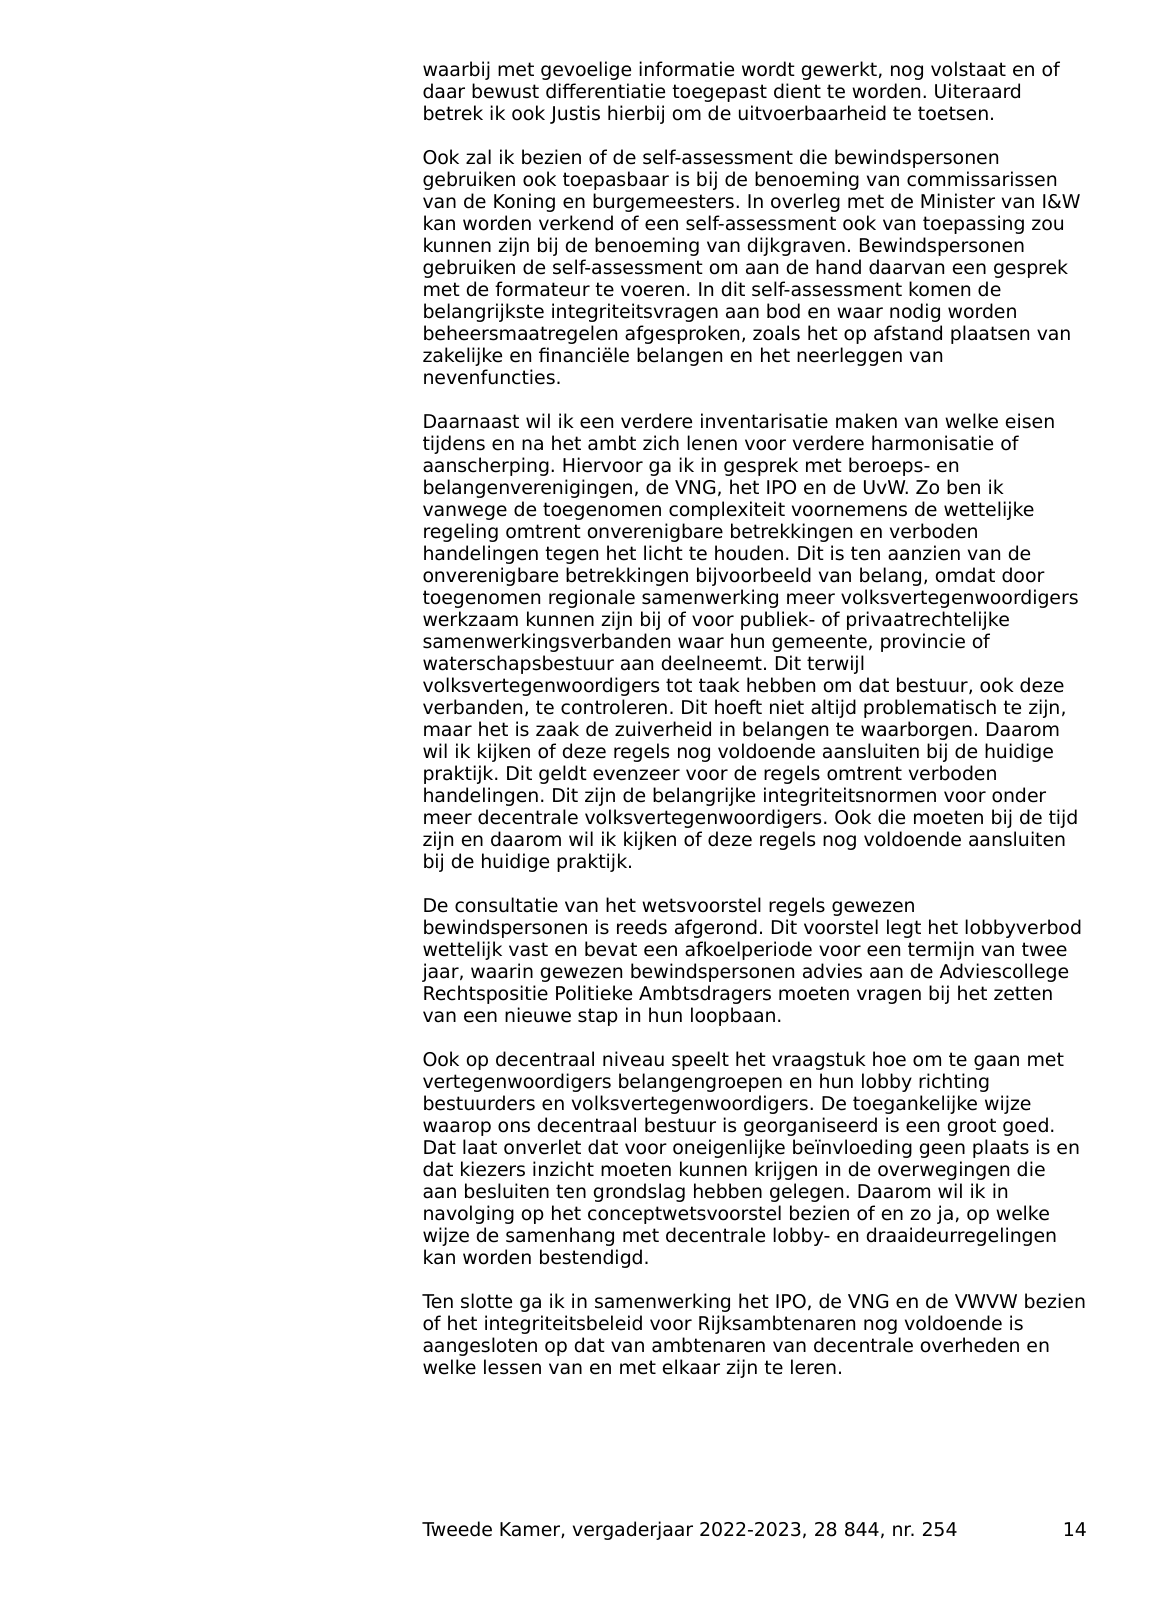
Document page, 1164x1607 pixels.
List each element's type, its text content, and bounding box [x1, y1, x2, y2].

text Ook op decentraal niveau speelt het vraagstuk hoe om te gaan met vertegenwoordigers belangengroepen en hun lobby richting bestuurders en volksvertegenwoordigers. De toegankelijke wijze waarop ons decentraal bestuur is georganiseerd is een groot goed. Dat laat onverlet dat voor oneigenlijke beïnvloeding geen plaats is en dat kiezers inzicht moeten kunnen krijgen in de overwegingen die aan besluiten ten grondslag hebben gelegen. Daarom wil ik in navolging op het conceptwetsvoorstel bezien of en zo ja, op welke wijze de samenhang met decentrale lobby- en draaideurregelingen kan worden bestendigd. [422, 1049, 1087, 1269]
text Ook zal ik bezien of de self-assessment die bewindspersonen gebruiken ook toepasbaar is bij de benoeming van commissarissen van de Koning en burgemeesters. In overleg met de Minister van I&W kan worden verkend of een self-assessment ook van toepassing zou kunnen zijn bij de benoeming van dijkgraven. Bewindspersonen gebruiken de self-assessment om aan de hand daarvan een gesprek met de formateur te voeren. In dit self-assessment komen de belangrijkste integriteitsvragen aan bod en waar nodig worden beheersmaatregelen afgesproken, zoals het op afstand plaatsen van zakelijke en financiële belangen en het neerleggen van nevenfuncties. [422, 147, 1087, 389]
text waarbij met gevoelige informatie wordt gewerkt, nog volstaat en of daar bewust differentiatie toegepast dient te worden. Uiteraard betrek ik ook Justis hierbij om de uitvoerbaarheid te toetsen. [422, 59, 1087, 125]
text Daarnaast wil ik een verdere inventarisatie maken van welke eisen tijdens en na het ambt zich lenen voor verdere harmonisatie of aanscherping. Hiervoor ga ik in gesprek met beroeps- en belangenverenigingen, de VNG, het IPO en de UvW. Zo ben ik vanwege de toegenomen complexiteit voornemens de wettelijke regeling omtrent onverenigbare betrekkingen en verboden handelingen tegen het licht te houden. Dit is ten aanzien van de onverenigbare betrekkingen bijvoorbeeld van belang, omdat door toegenomen regionale samenwerking meer volksvertegenwoordigers werkzaam kunnen zijn bij of voor publiek- of privaatrechtelijke samenwerkingsverbanden waar hun gemeente, provincie of waterschapsbestuur aan deelneemt. Dit terwijl volksvertegenwoordigers tot taak hebben om dat bestuur, ook deze verbanden, te controleren. Dit hoeft niet altijd problematisch te zijn, maar het is zaak de zuiverheid in belangen te waarborgen. Daarom wil ik kijken of deze regels nog voldoende aansluiten bij de huidige praktijk. Dit geldt evenzeer voor de regels omtrent verboden handelingen. Dit zijn de belangrijke integriteitsnormen voor onder meer decentrale volksvertegenwoordigers. Ook die moeten bij de tijd zijn en daarom wil ik kijken of deze regels nog voldoende aansluiten bij de huidige praktijk. [422, 411, 1087, 873]
text Ten slotte ga ik in samenwerking het IPO, de VNG en de VWVW bezien of het integriteitsbeleid voor Rijksambtenaren nog voldoende is aangesloten op dat van ambtenaren van decentrale overheden en welke lessen van en met elkaar zijn te leren. [422, 1291, 1087, 1379]
text De consultatie van het wetsvoorstel regels gewezen bewindspersonen is reeds afgerond. Dit voorstel legt het lobbyverbod wettelijk vast en bevat een afkoelperiode voor een termijn van twee jaar, waarin gewezen bewindspersonen advies aan de Adviescollege Rechtspositie Politieke Ambtsdragers moeten vragen bij het zetten van een nieuwe stap in hun loopbaan. [422, 895, 1087, 1027]
